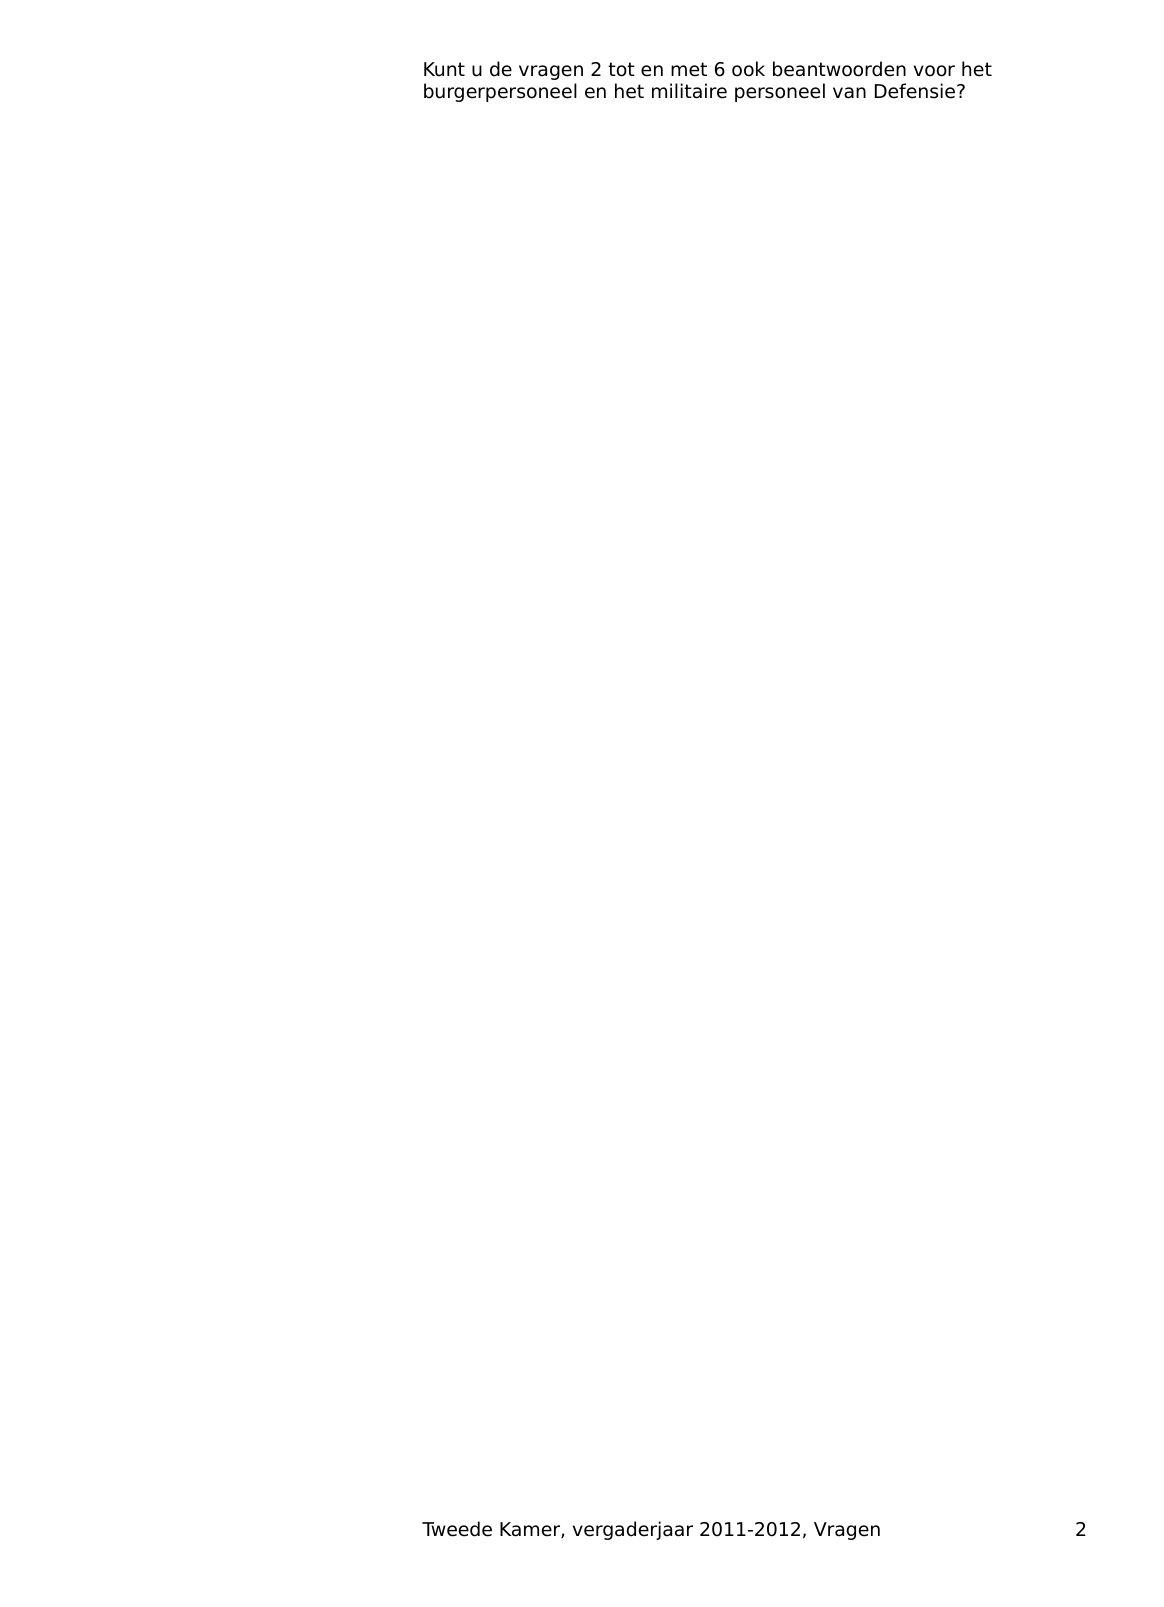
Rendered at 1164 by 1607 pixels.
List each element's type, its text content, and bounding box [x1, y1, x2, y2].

text Kunt u de vragen 2 tot en met 6 ook beantwoorden voor het burgerpersoneel en het militaire personeel van Defensie? [422, 59, 1087, 103]
